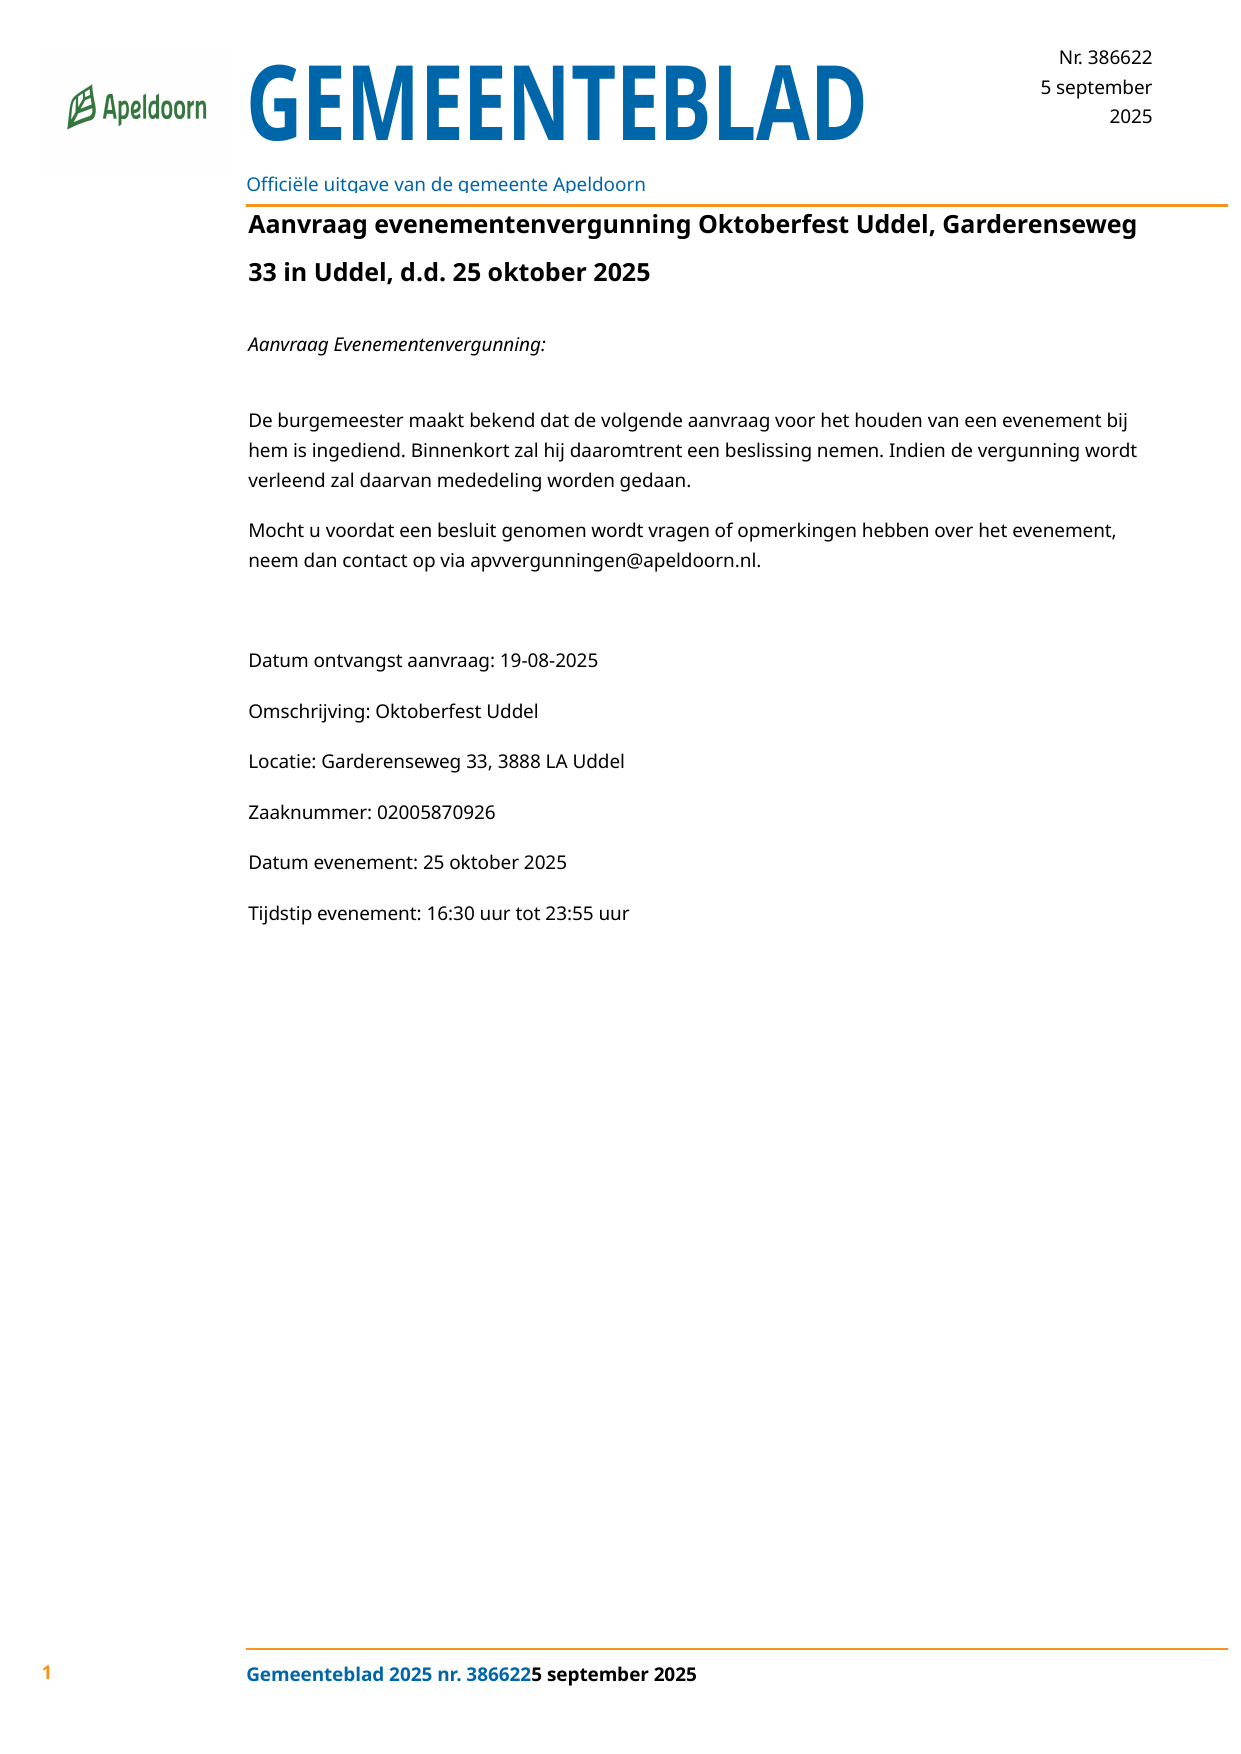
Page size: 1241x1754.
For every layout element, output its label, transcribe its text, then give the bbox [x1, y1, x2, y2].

text Zaaknummer: 02005870926 [248, 799, 1152, 824]
text Locatie: Garderenseweg 33, 3888 LA Uddel [248, 748, 1152, 774]
text Aanvraag Evenementenvergunning: [248, 331, 1152, 357]
text Tijdstip evenement: 16:30 uur tot 23:55 uur [248, 900, 1152, 925]
text Aanvraag evenementenvergunning Oktoberfest Uddel, Garderenseweg 33 in Uddel, d.d. 25 oktober 2025 [248, 207, 1152, 288]
text Datum evenement: 25 oktober 2025 [248, 849, 1152, 875]
picture [41, 47, 231, 172]
text Mocht u voordat een besluit genomen wordt vragen of opmerkingen hebben over het evenement, neem dan contact op via apvvergunningen@apeldoorn.nl. [248, 517, 1152, 572]
text De burgemeester maakt bekend dat de volgende aanvraag voor het houden van een evenement bij hem is ingediend. Binnenkort zal hij daaromtrent een beslissing nemen. Indien de vergunning wordt verleend zal daarvan mededeling worden gedaan. [248, 408, 1152, 492]
text Datum ontvangst aanvraag: 19-08-2025 [248, 648, 1152, 673]
text Omschrijving: Oktoberfest Uddel [248, 698, 1152, 724]
